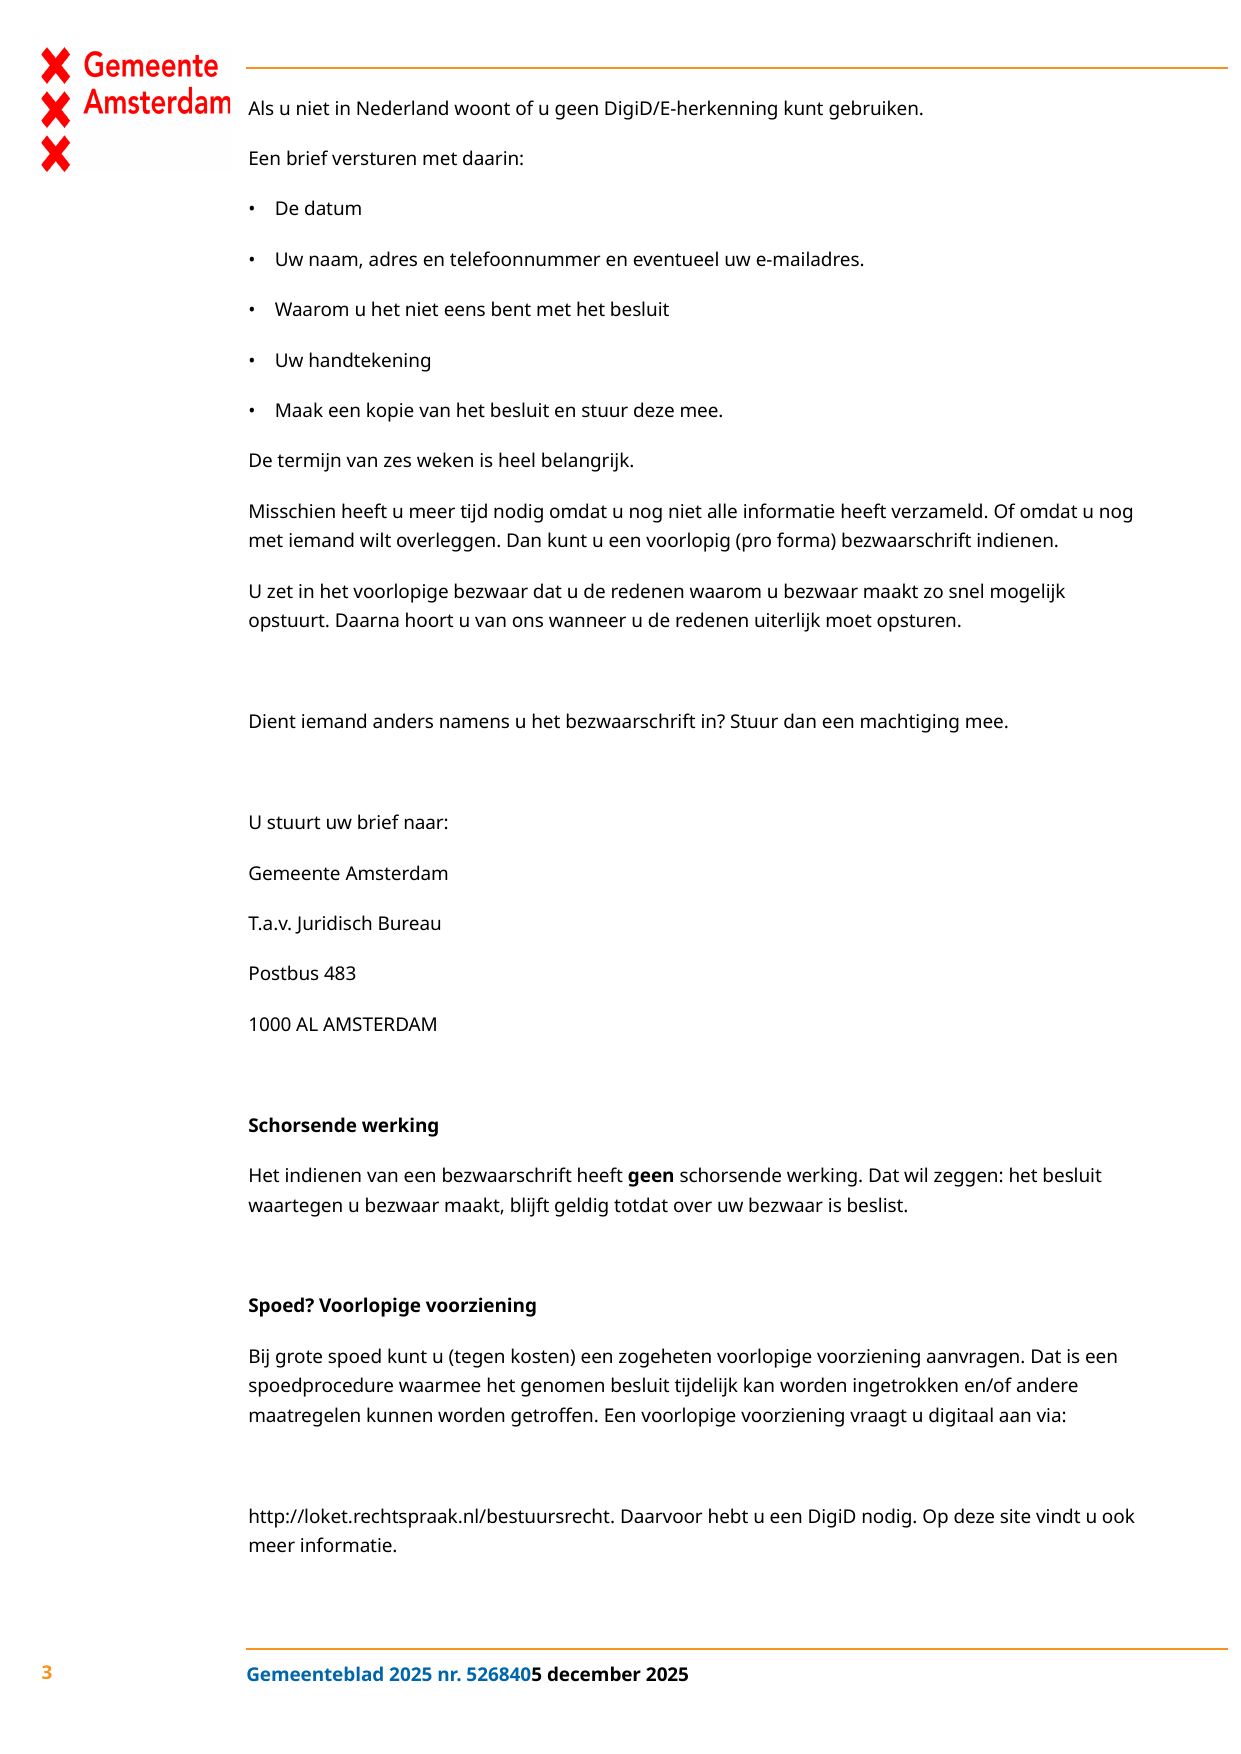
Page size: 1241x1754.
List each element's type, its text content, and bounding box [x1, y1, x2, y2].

text Dient iemand anders namens u het bezwaarschrift in? Stuur dan een machtiging mee. [248, 708, 1152, 734]
text http://loket.rechtspraak.nl/bestuursrecht. Daarvoor hebt u een DigiD nodig. Op deze site vindt u ook meer informatie. [248, 1503, 1152, 1558]
text Schorsende werking [248, 1112, 1152, 1138]
text T.a.v. Juridisch Bureau [248, 910, 1152, 936]
text U stuurt uw brief naar: [248, 809, 1152, 835]
text Spoed? Voorlopige voorziening [248, 1293, 1152, 1318]
text • Waarom u het niet eens bent met het besluit [248, 296, 1152, 322]
text U zet in het voorlopige bezwaar dat u de redenen waarom u bezwaar maakt zo snel mogelijk opstuurt. Daarna hoort u van ons wanneer u de redenen uiterlijk moet opsturen. [248, 578, 1152, 633]
text Als u niet in Nederland woont of u geen DigiD/E-herkenning kunt gebruiken. [248, 95, 1152, 121]
text Een brief versturen met daarin: [248, 145, 1152, 171]
text Het indienen van een bezwaarschrift heeft geen schorsende werking. Dat wil zeggen: het besluit waartegen u bezwaar maakt, blijft geldig totdat over uw bezwaar is beslist. [248, 1162, 1152, 1218]
text Postbus 483 [248, 961, 1152, 986]
text • Maak een kopie van het besluit en stuur deze mee. [248, 397, 1152, 423]
text De termijn van zes weken is heel belangrijk. [248, 448, 1152, 473]
text • Uw naam, adres en telefoonnummer en eventueel uw e-mailadres. [248, 246, 1152, 272]
picture [41, 47, 231, 172]
text Misschien heeft u meer tijd nodig omdat u nog niet alle informatie heeft verzameld. Of omdat u nog met iemand wilt overleggen. Dan kunt u een voorlopig (pro forma) bezwaarschrift indienen. [248, 498, 1152, 553]
text Gemeente Amsterdam [248, 860, 1152, 886]
text Bij grote spoed kunt u (tegen kosten) een zogeheten voorlopige voorziening aanvragen. Dat is een spoedprocedure waarmee het genomen besluit tijdelijk kan worden ingetrokken en/of andere maatregelen kunnen worden getroffen. Een voorlopige voorziening vraagt u digitaal aan via: [248, 1343, 1152, 1428]
text • De datum [248, 196, 1152, 221]
text 1000 AL AMSTERDAM [248, 1011, 1152, 1037]
text • Uw handtekening [248, 347, 1152, 373]
